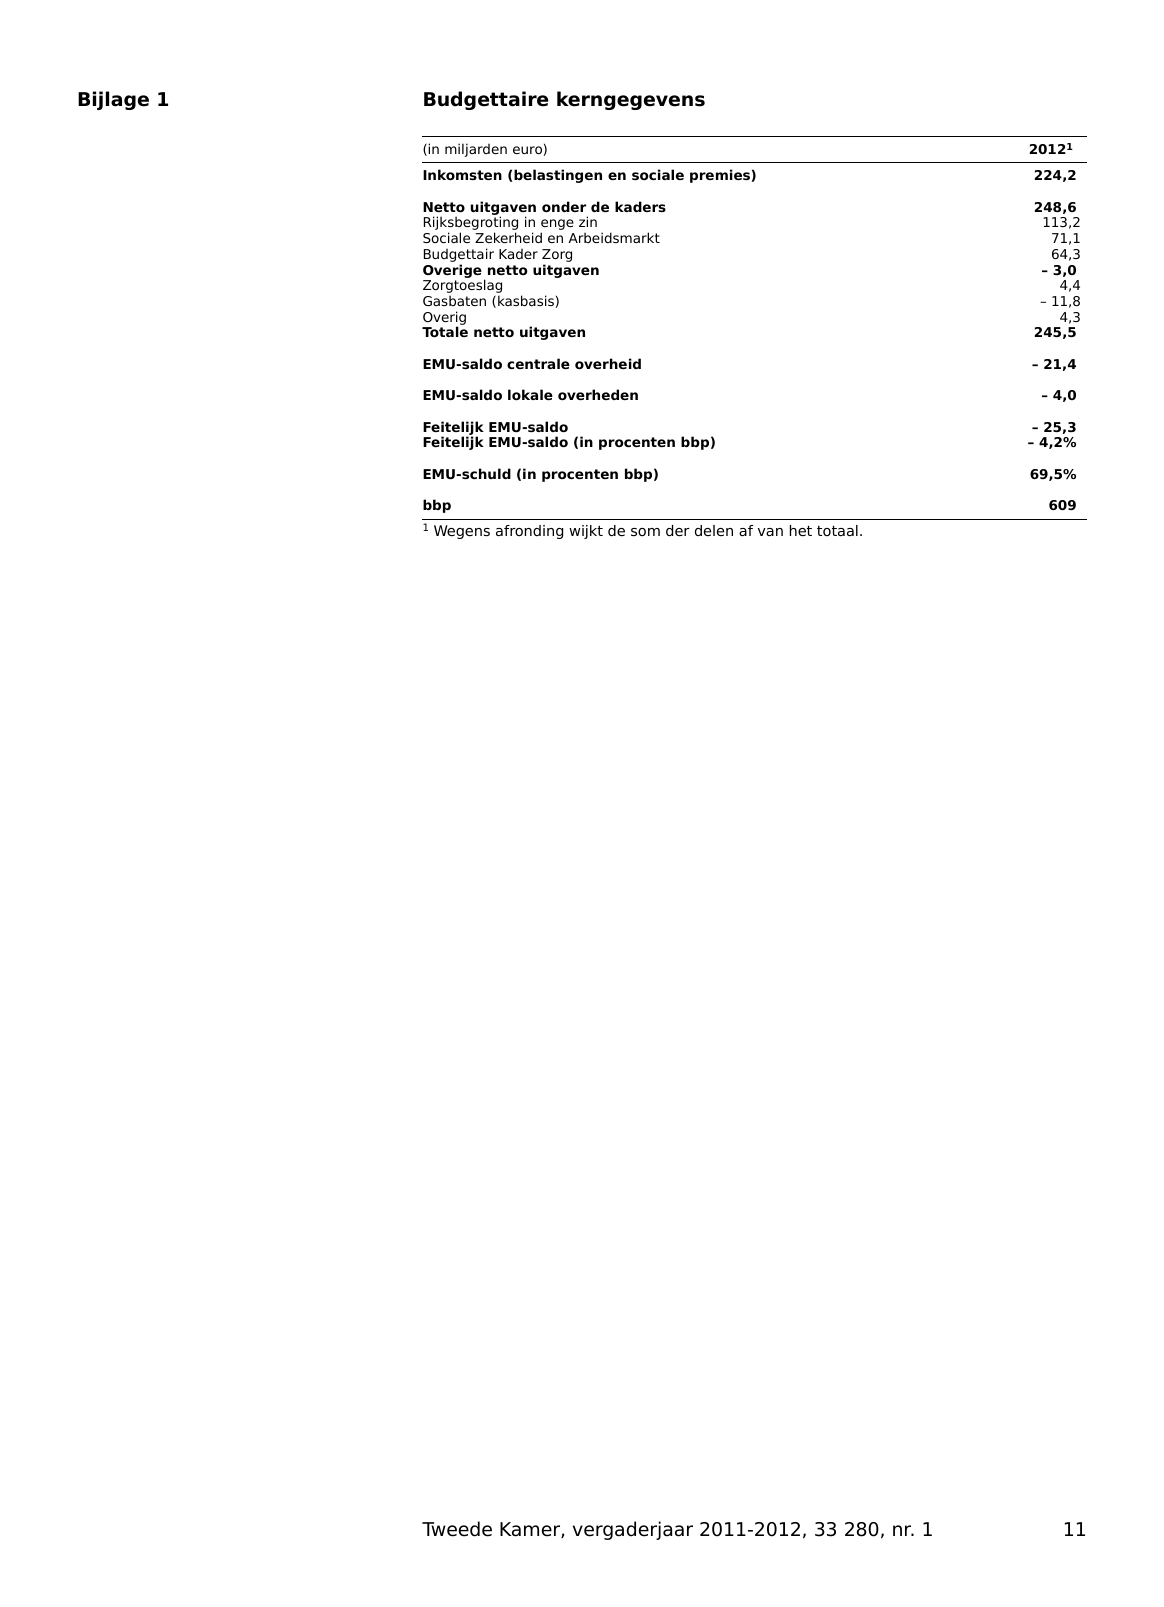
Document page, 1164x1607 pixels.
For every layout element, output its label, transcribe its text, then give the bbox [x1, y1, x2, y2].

table_cell Zorgtoeslag [422, 278, 968, 294]
table_cell – 21,4 [969, 357, 1087, 372]
table_cell 245,5 [969, 325, 1087, 341]
table_cell 224,2 [969, 163, 1087, 184]
table_cell Gasbaten (kasbasis) [422, 294, 968, 309]
table_cell – 25,3 [969, 420, 1087, 435]
table_cell Inkomsten (belastingen en sociale premies) [422, 163, 968, 184]
table_cell – 4,0 [969, 388, 1087, 404]
table_cell [422, 483, 968, 498]
table_cell [422, 184, 968, 199]
table_cell Feitelijk EMU-saldo (in procenten bbp) [422, 435, 968, 451]
table_cell Budgettair Kader Zorg [422, 247, 968, 262]
table_cell Netto uitgaven onder de kaders [422, 199, 968, 215]
table_cell Overig [422, 310, 968, 325]
table_cell [969, 451, 1087, 467]
table_cell bbp [422, 498, 968, 519]
table_cell – 3,0 [969, 262, 1087, 278]
table_cell EMU-schuld (in procenten bbp) [422, 467, 968, 482]
table_cell [422, 373, 968, 388]
table_cell [969, 184, 1087, 199]
table_cell Totale netto uitgaven [422, 325, 968, 341]
table_cell 4,4 [969, 278, 1087, 294]
table_cell 71,1 [969, 231, 1087, 247]
table_cell [969, 373, 1087, 388]
table_cell 69,5% [969, 467, 1087, 482]
table_cell 609 [969, 498, 1087, 519]
table_cell [422, 404, 968, 419]
table_header 20121 [969, 137, 1087, 162]
table_cell Overige netto uitgaven [422, 262, 968, 278]
table_cell 64,3 [969, 247, 1087, 262]
table_cell – 4,2% [969, 435, 1087, 451]
table_cell 4,3 [969, 310, 1087, 325]
table_cell EMU-saldo centrale overheid [422, 357, 968, 372]
table_cell EMU-saldo lokale overheden [422, 388, 968, 404]
table_cell Feitelijk EMU-saldo [422, 420, 968, 435]
table_header (in miljarden euro) [422, 137, 968, 162]
table_cell 1 Wegens afronding wijkt de som der delen af van het totaal. [422, 520, 1087, 539]
table_cell [422, 341, 968, 357]
table_cell – 11,8 [969, 294, 1087, 309]
table_cell Rijksbegroting in enge zin [422, 215, 968, 231]
table_cell [969, 483, 1087, 498]
table_cell Sociale Zekerheid en Arbeidsmarkt [422, 231, 968, 247]
table_cell [969, 341, 1087, 357]
table_cell 113,2 [969, 215, 1087, 231]
table_cell [969, 404, 1087, 419]
table_cell 248,6 [969, 199, 1087, 215]
table_cell [422, 451, 968, 467]
subtitle Bijlage 1 Budgettaire kerngegevens [77, 89, 1087, 111]
